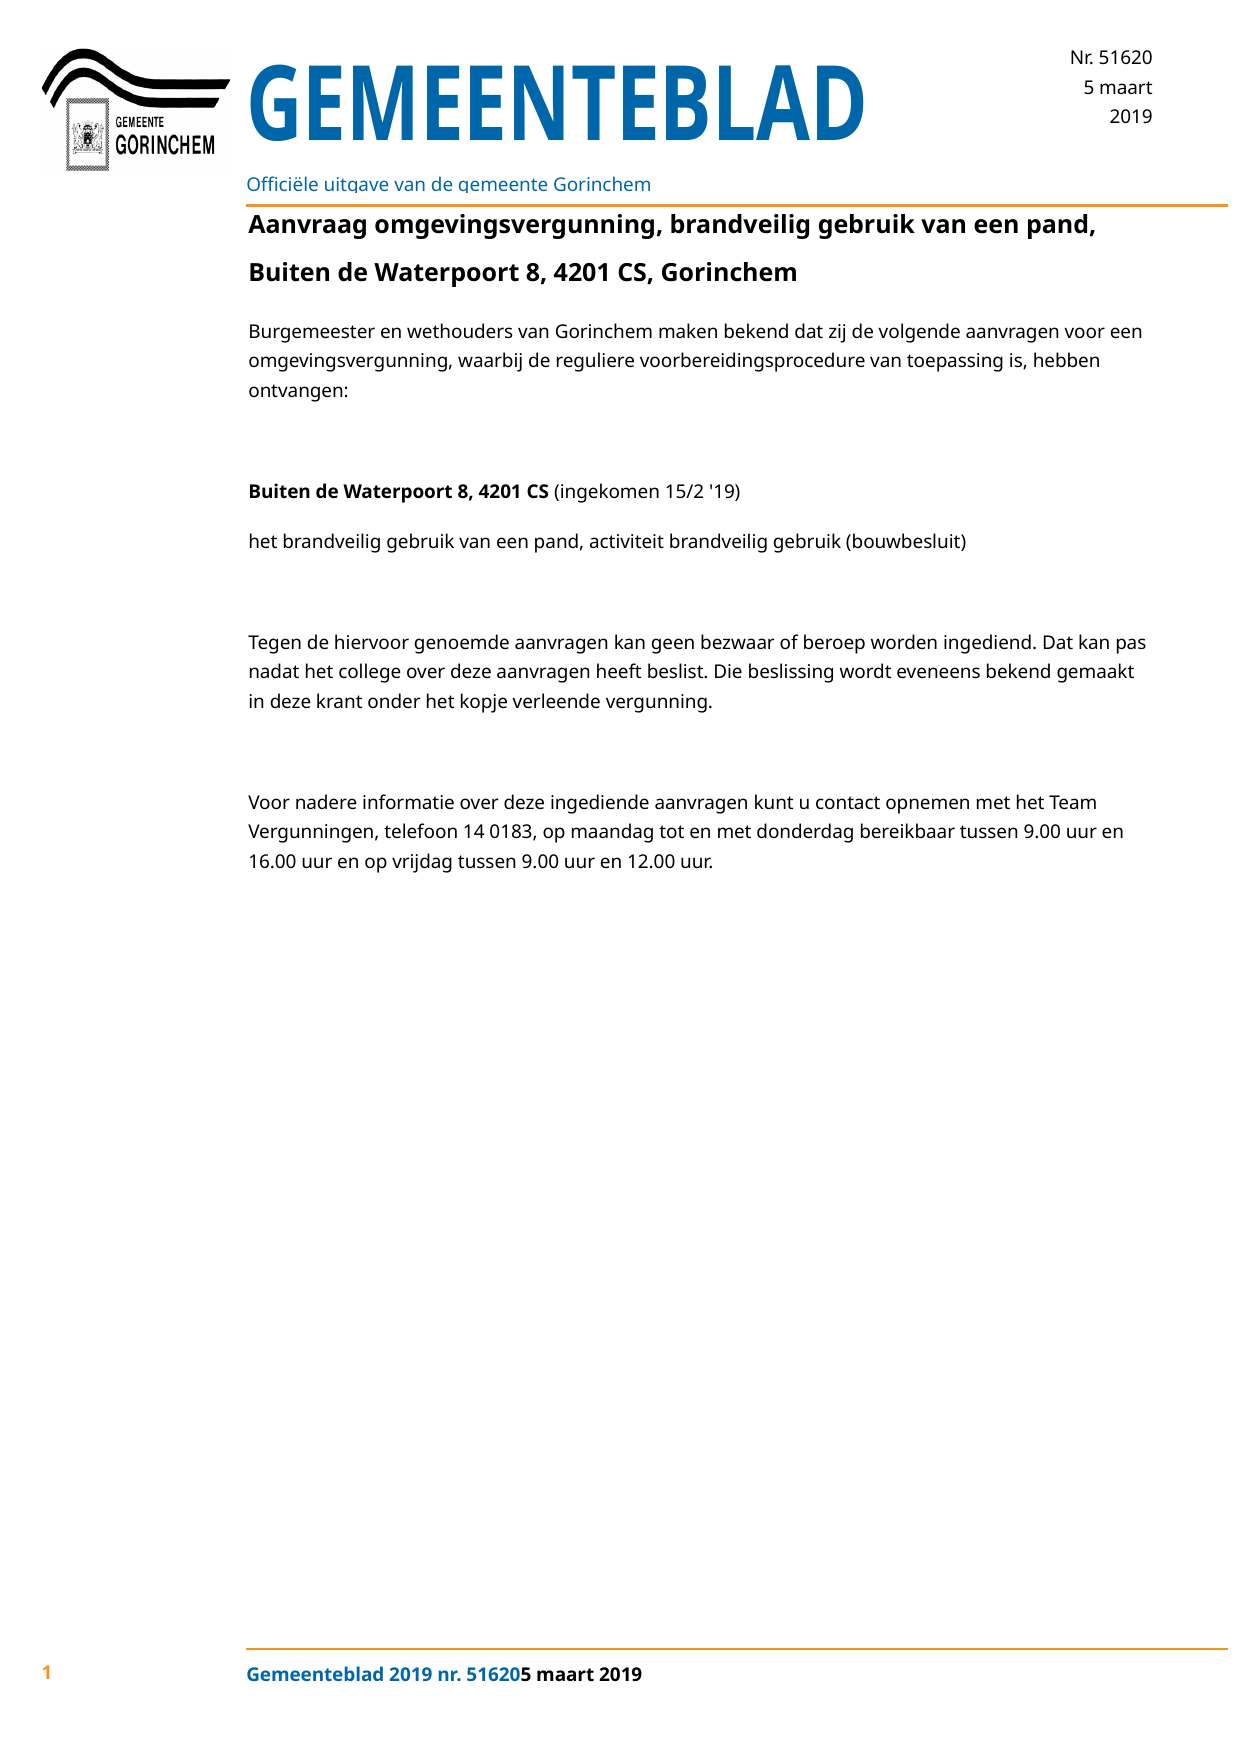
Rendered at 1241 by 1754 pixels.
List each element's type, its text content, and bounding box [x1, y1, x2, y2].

text Aanvraag omgevingsvergunning, brandveilig gebruik van een pand, Buiten de Waterpoort 8, 4201 CS, Gorinchem [248, 207, 1152, 288]
text Buiten de Waterpoort 8, 4201 CS (ingekomen 15/2 '19) [248, 478, 1152, 504]
text Burgemeester en wethouders van Gorinchem maken bekend dat zij de volgende aanvragen voor een omgevingsvergunning, waarbij de reguliere voorbereidingsprocedure van toepassing is, hebben ontvangen: [248, 318, 1152, 403]
text het brandveilig gebruik van een pand, activiteit brandveilig gebruik (bouwbesluit) [248, 528, 1152, 554]
text Voor nadere informatie over deze ingediende aanvragen kunt u contact opnemen met het Team Vergunningen, telefoon 14 0183, op maandag tot en met donderdag bereikbaar tussen 9.00 uur en 16.00 uur en op vrijdag tussen 9.00 uur en 12.00 uur. [248, 789, 1152, 874]
text Tegen de hiervoor genoemde aanvragen kan geen bezwaar of beroep worden ingediend. Dat kan pas nadat het college over deze aanvragen heeft beslist. Die beslissing wordt eveneens bekend gemaakt in deze krant onder het kopje verleende vergunning. [248, 629, 1152, 714]
picture [41, 47, 231, 172]
